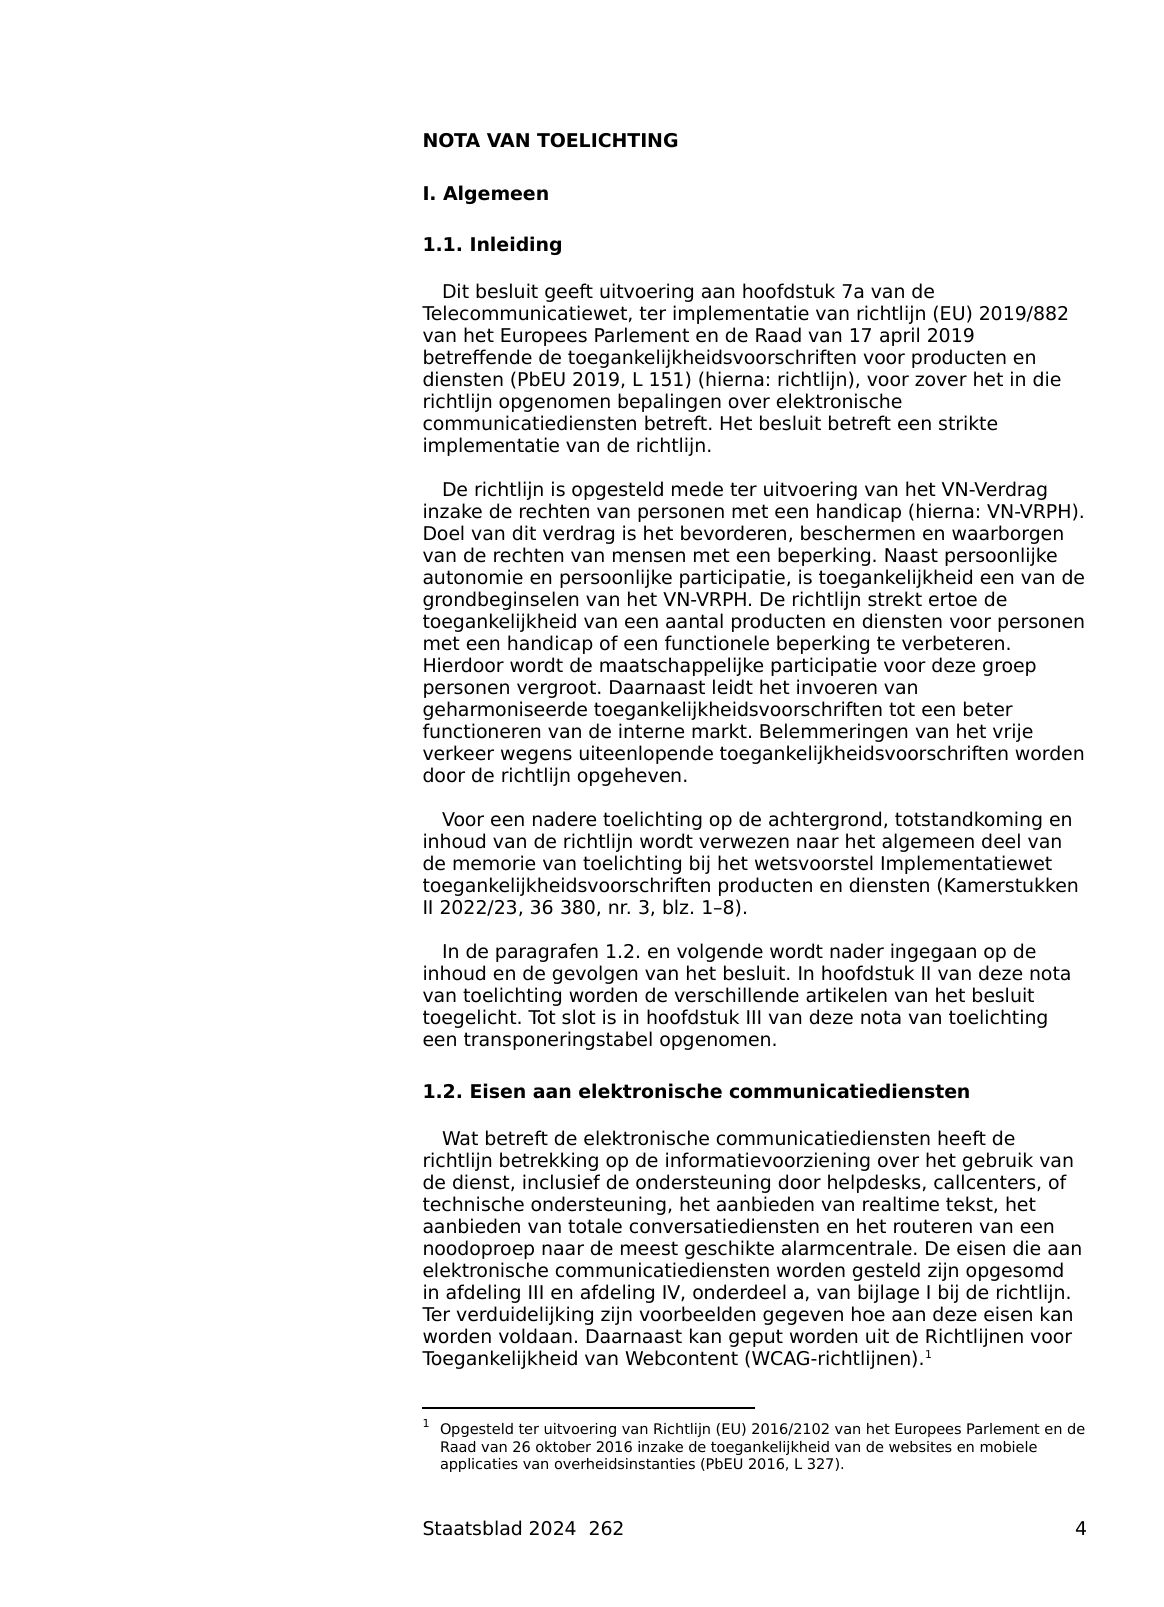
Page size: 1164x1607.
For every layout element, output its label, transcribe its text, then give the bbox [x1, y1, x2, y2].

text Wat betreft de elektronische communicatiediensten heeft de richtlijn betrekking op de informatievoorziening over het gebruik van de dienst, inclusief de ondersteuning door helpdesks, callcenters, of technische ondersteuning, het aanbieden van realtime tekst, het aanbieden van totale conversatiediensten en het routeren van een noodoproep naar de meest geschikte alarmcentrale. De eisen die aan elektronische communicatiediensten worden gesteld zijn opgesomd in afdeling III en afdeling IV, onderdeel a, van bijlage I bij de richtlijn. Ter verduidelijking zijn voorbeelden gegeven hoe aan deze eisen kan worden voldaan. Daarnaast kan geput worden uit de Richtlijnen voor Toegankelijkheid van Webcontent (WCAG-richtlijnen). [422, 1128, 1087, 1370]
text In de paragrafen 1.2. en volgende wordt nader ingegaan op de inhoud en de gevolgen van het besluit. In hoofdstuk II van deze nota van toelichting worden de verschillende artikelen van het besluit toegelicht. Tot slot is in hoofdstuk III van deze nota van toelichting een transponeringstabel opgenomen. [422, 941, 1087, 1051]
subtitle NOTA VAN TOELICHTING [422, 130, 1087, 152]
text Dit besluit geeft uitvoering aan hoofdstuk 7a van de Telecommunicatiewet, ter implementatie van richtlijn (EU) 2019/882 van het Europees Parlement en de Raad van 17 april 2019 betreffende de toegankelijkheidsvoorschriften voor producten en diensten (PbEU 2019, L 151) (hierna: richtlijn), voor zover het in die richtlijn opgenomen bepalingen over elektronische communicatiediensten betreft. Het besluit betreft een strikte implementatie van de richtlijn. [422, 281, 1087, 457]
subtitle 1.2. Eisen aan elektronische communicatiediensten [422, 1081, 1087, 1103]
text Voor een nadere toelichting op de achtergrond, totstandkoming en inhoud van de richtlijn wordt verwezen naar het algemeen deel van de memorie van toelichting bij het wetsvoorstel Implementatiewet toegankelijkheidsvoorschriften producten en diensten (Kamerstukken II 2022/23, 36 380, nr. 3, blz. 1–8). [422, 809, 1087, 919]
text De richtlijn is opgesteld mede ter uitvoering van het VN-Verdrag inzake de rechten van personen met een handicap (hierna: VN-VRPH). Doel van dit verdrag is het bevorderen, beschermen en waarborgen van de rechten van mensen met een beperking. Naast persoonlijke autonomie en persoonlijke participatie, is toegankelijkheid een van de grondbeginselen van het VN-VRPH. De richtlijn strekt ertoe de toegankelijkheid van een aantal producten en diensten voor personen met een handicap of een functionele beperking te verbeteren. Hierdoor wordt de maatschappelijke participatie voor deze groep personen vergroot. Daarnaast leidt het invoeren van geharmoniseerde toegankelijkheidsvoorschriften tot een beter functioneren van de interne markt. Belemmeringen van het vrije verkeer wegens uiteenlopende toegankelijkheidsvoorschriften worden door de richtlijn opgeheven. [422, 479, 1087, 787]
subtitle 1.1. Inleiding [422, 234, 1087, 256]
text Opgesteld ter uitvoering van Richtlijn (EU) 2016/2102 van het Europees Parlement en de Raad van 26 oktober 2016 inzake de toegankelijkheid van de websites en mobiele applicaties van overheidsinstanties (PbEU 2016, L 327). [422, 1417, 1087, 1473]
subtitle I. Algemeen [422, 182, 1087, 204]
